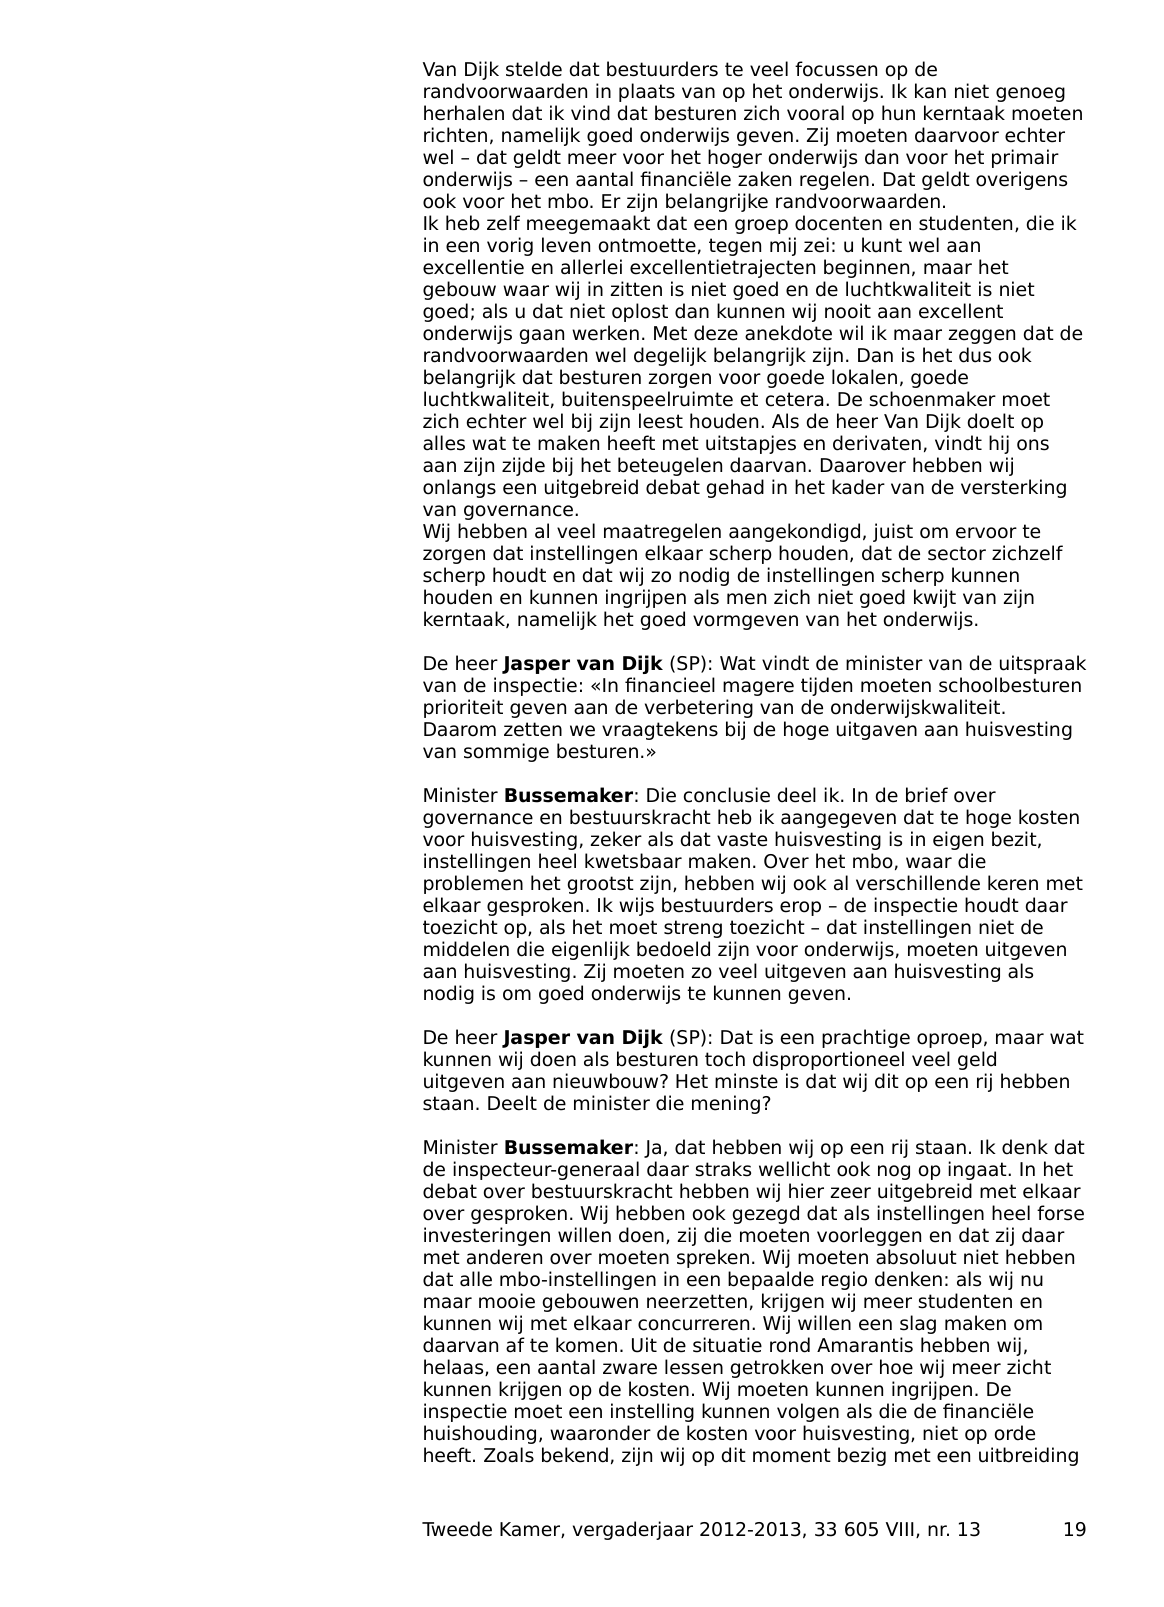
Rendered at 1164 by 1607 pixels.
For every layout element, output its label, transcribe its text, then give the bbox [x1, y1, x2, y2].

text Wij hebben al veel maatregelen aangekondigd, juist om ervoor te zorgen dat instellingen elkaar scherp houden, dat de sector zichzelf scherp houdt en dat wij zo nodig de instellingen scherp kunnen houden en kunnen ingrijpen als men zich niet goed kwijt van zijn kerntaak, namelijk het goed vormgeven van het onderwijs. [422, 521, 1087, 631]
text De heer Jasper van Dijk (SP): Dat is een prachtige oproep, maar wat kunnen wij doen als besturen toch disproportioneel veel geld uitgeven aan nieuwbouw? Het minste is dat wij dit op een rij hebben staan. Deelt de minister die mening? [422, 1027, 1087, 1115]
text Minister Bussemaker: Die conclusie deel ik. In de brief over governance en bestuurskracht heb ik aangegeven dat te hoge kosten voor huisvesting, zeker als dat vaste huisvesting is in eigen bezit, instellingen heel kwetsbaar maken. Over het mbo, waar die problemen het grootst zijn, hebben wij ook al verschillende keren met elkaar gesproken. Ik wijs bestuurders erop – de inspectie houdt daar toezicht op, als het moet streng toezicht – dat instellingen niet de middelen die eigenlijk bedoeld zijn voor onderwijs, moeten uitgeven aan huisvesting. Zij moeten zo veel uitgeven aan huisvesting als nodig is om goed onderwijs te kunnen geven. [422, 785, 1087, 1004]
text Van Dijk stelde dat bestuurders te veel focussen op de randvoorwaarden in plaats van op het onderwijs. Ik kan niet genoeg herhalen dat ik vind dat besturen zich vooral op hun kerntaak moeten richten, namelijk goed onderwijs geven. Zij moeten daarvoor echter wel – dat geldt meer voor het hoger onderwijs dan voor het primair onderwijs – een aantal financiële zaken regelen. Dat geldt overigens ook voor het mbo. Er zijn belangrijke randvoorwaarden. [422, 59, 1087, 213]
text De heer Jasper van Dijk (SP): Wat vindt de minister van de uitspraak van de inspectie: «In financieel magere tijden moeten schoolbesturen prioriteit geven aan de verbetering van de onderwijskwaliteit. Daarom zetten we vraagtekens bij de hoge uitgaven aan huisvesting van sommige besturen.» [422, 653, 1087, 763]
text Ik heb zelf meegemaakt dat een groep docenten en studenten, die ik in een vorig leven ontmoette, tegen mij zei: u kunt wel aan excellentie en allerlei excellentietrajecten beginnen, maar het gebouw waar wij in zitten is niet goed en de luchtkwaliteit is niet goed; als u dat niet oplost dan kunnen wij nooit aan excellent onderwijs gaan werken. Met deze anekdote wil ik maar zeggen dat de randvoorwaarden wel degelijk belangrijk zijn. Dan is het dus ook belangrijk dat besturen zorgen voor goede lokalen, goede luchtkwaliteit, buitenspeelruimte et cetera. De schoenmaker moet zich echter wel bij zijn leest houden. Als de heer Van Dijk doelt op alles wat te maken heeft met uitstapjes en derivaten, vindt hij ons aan zijn zijde bij het beteugelen daarvan. Daarover hebben wij onlangs een uitgebreid debat gehad in het kader van de versterking van governance. [422, 213, 1087, 521]
text Minister Bussemaker: Ja, dat hebben wij op een rij staan. Ik denk dat de inspecteur-generaal daar straks wellicht ook nog op ingaat. In het debat over bestuurskracht hebben wij hier zeer uitgebreid met elkaar over gesproken. Wij hebben ook gezegd dat als instellingen heel forse investeringen willen doen, zij die moeten voorleggen en dat zij daar met anderen over moeten spreken. Wij moeten absoluut niet hebben dat alle mbo-instellingen in een bepaalde regio denken: als wij nu maar mooie gebouwen neerzetten, krijgen wij meer studenten en kunnen wij met elkaar concurreren. Wij willen een slag maken om daarvan af te komen. Uit de situatie rond Amarantis hebben wij, helaas, een aantal zware lessen getrokken over hoe wij meer zicht kunnen krijgen op de kosten. Wij moeten kunnen ingrijpen. De inspectie moet een instelling kunnen volgen als die de financiële huishouding, waaronder de kosten voor huisvesting, niet op orde heeft. Zoals bekend, zijn wij op dit moment bezig met een uitbreiding [422, 1137, 1087, 1467]
